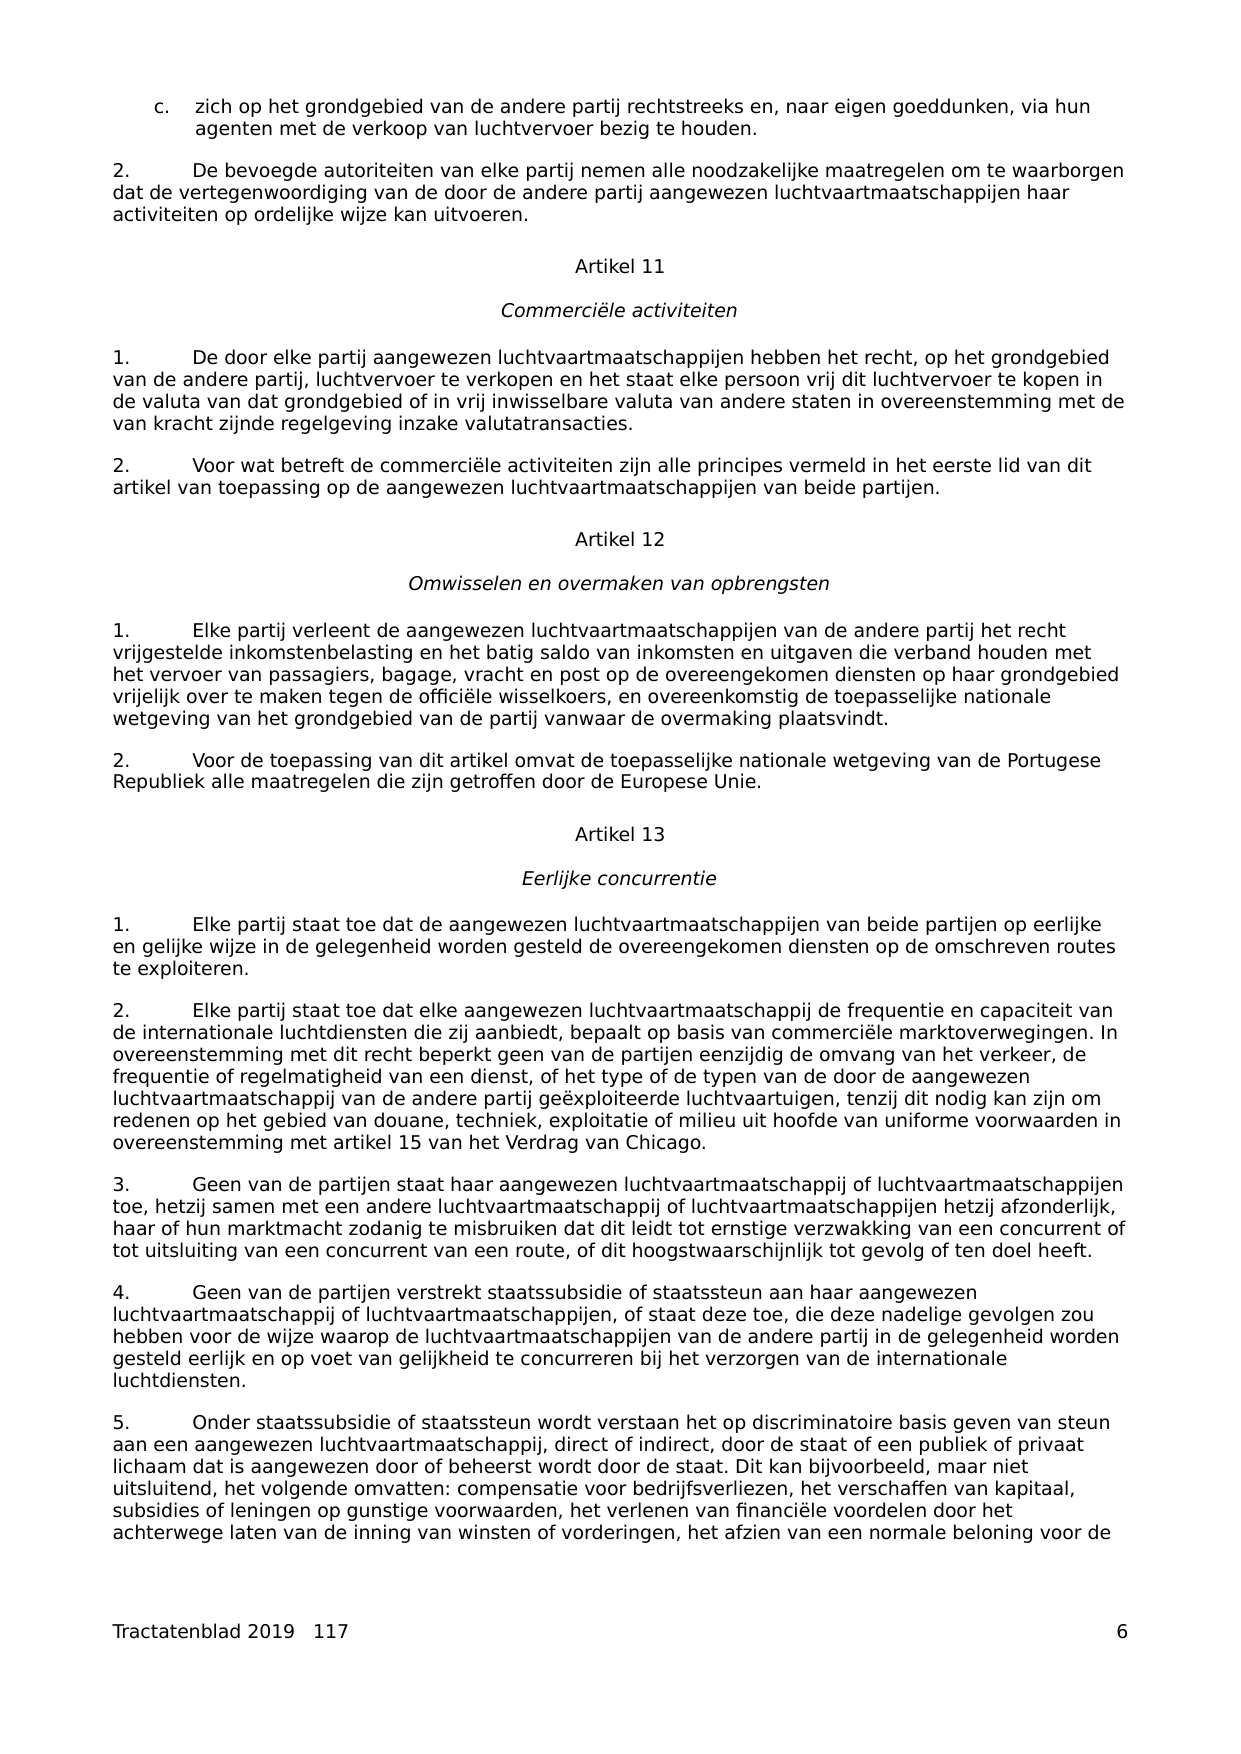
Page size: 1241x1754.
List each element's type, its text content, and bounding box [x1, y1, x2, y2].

text 2. Voor de toepassing van dit artikel omvat de toepasselijke nationale wetgeving van de Portugese Republiek alle maatregelen die zijn getroffen door de Europese Unie. [112, 749, 1128, 793]
text 2. Elke partij staat toe dat elke aangewezen luchtvaartmaatschappij de frequentie en capaciteit van de internationale luchtdiensten die zij aanbiedt, bepaalt op basis van commerciële marktoverwegingen. In overeenstemming met dit recht beperkt geen van de partijen eenzijdig de omvang van het verkeer, de frequentie of regelmatigheid van een dienst, of het type of de typen van de door de aangewezen luchtvaartmaatschappij van de andere partij geëxploiteerde luchtvaartuigen, tenzij dit nodig kan zijn om redenen op het gebied van douane, techniek, exploitatie of milieu uit hoofde van uniforme voorwaarden in overeenstemming met artikel 15 van het Verdrag van Chicago. [112, 1000, 1128, 1154]
subtitle Artikel 12 Omwisselen en overmaken van opbrengsten [112, 529, 1128, 594]
text 4. Geen van de partijen verstrekt staatssubsidie of staatssteun aan haar aangewezen luchtvaartmaatschappij of luchtvaartmaatschappijen, of staat deze toe, die deze nadelige gevolgen zou hebben voor de wijze waarop de luchtvaartmaatschappijen van de andere partij in de gelegenheid worden gesteld eerlijk en op voet van gelijkheid te concurreren bij het verzorgen van de internationale luchtdiensten. [112, 1282, 1128, 1392]
text 1. De door elke partij aangewezen luchtvaartmaatschappijen hebben het recht, op het grondgebied van de andere partij, luchtvervoer te verkopen en het staat elke persoon vrij dit luchtvervoer te kopen in de valuta van dat grondgebied of in vrij inwisselbare valuta van andere staten in overeenstemming met de van kracht zijnde regelgeving inzake valutatransacties. [112, 347, 1128, 435]
text 1. Elke partij staat toe dat de aangewezen luchtvaartmaatschappijen van beide partijen op eerlijke en gelijke wijze in de gelegenheid worden gesteld de overeengekomen diensten op de omschreven routes te exploiteren. [112, 914, 1128, 980]
subtitle Artikel 13 Eerlijke concurrentie [112, 823, 1128, 889]
text 2. De bevoegde autoriteiten van elke partij nemen alle noodzakelijke maatregelen om te waarborgen dat de vertegenwoordiging van de door de andere partij aangewezen luchtvaartmaatschappijen haar activiteiten op ordelijke wijze kan uitvoeren. [112, 160, 1128, 226]
text 2. Voor wat betreft de commerciële activiteiten zijn alle principes vermeld in het eerste lid van dit artikel van toepassing op de aangewezen luchtvaartmaatschappijen van beide partijen. [112, 455, 1128, 499]
text 1. Elke partij verleent de aangewezen luchtvaartmaatschappijen van de andere partij het recht vrijgestelde inkomstenbelasting en het batig saldo van inkomsten en uitgaven die verband houden met het vervoer van passagiers, bagage, vracht en post op de overeengekomen diensten op haar grondgebied vrijelijk over te maken tegen de officiële wisselkoers, en overeenkomstig de toepasselijke nationale wetgeving van het grondgebied van de partij vanwaar de overmaking plaatsvindt. [112, 619, 1128, 729]
text c. zich op het grondgebied van de andere partij rechtstreeks en, naar eigen goeddunken, via hun agenten met de verkoop van luchtvervoer bezig te houden. [153, 96, 1128, 140]
subtitle Artikel 11 Commerciële activiteiten [112, 256, 1128, 322]
text 3. Geen van de partijen staat haar aangewezen luchtvaartmaatschappij of luchtvaartmaatschappijen toe, hetzij samen met een andere luchtvaartmaatschappij of luchtvaartmaatschappijen hetzij afzonderlijk, haar of hun marktmacht zodanig te misbruiken dat dit leidt tot ernstige verzwakking van een concurrent of tot uitsluiting van een concurrent van een route, of dit hoogstwaarschijnlijk tot gevolg of ten doel heeft. [112, 1174, 1128, 1262]
text 5. Onder staatssubsidie of staatssteun wordt verstaan het op discriminatoire basis geven van steun aan een aangewezen luchtvaartmaatschappij, direct of indirect, door de staat of een publiek of privaat lichaam dat is aangewezen door of beheerst wordt door de staat. Dit kan bijvoorbeeld, maar niet uitsluitend, het volgende omvatten: compensatie voor bedrijfsverliezen, het verschaffen van kapitaal, subsidies of leningen op gunstige voorwaarden, het verlenen van financiële voordelen door het achterwege laten van de inning van winsten of vorderingen, het afzien van een normale beloning voor de [112, 1412, 1128, 1544]
